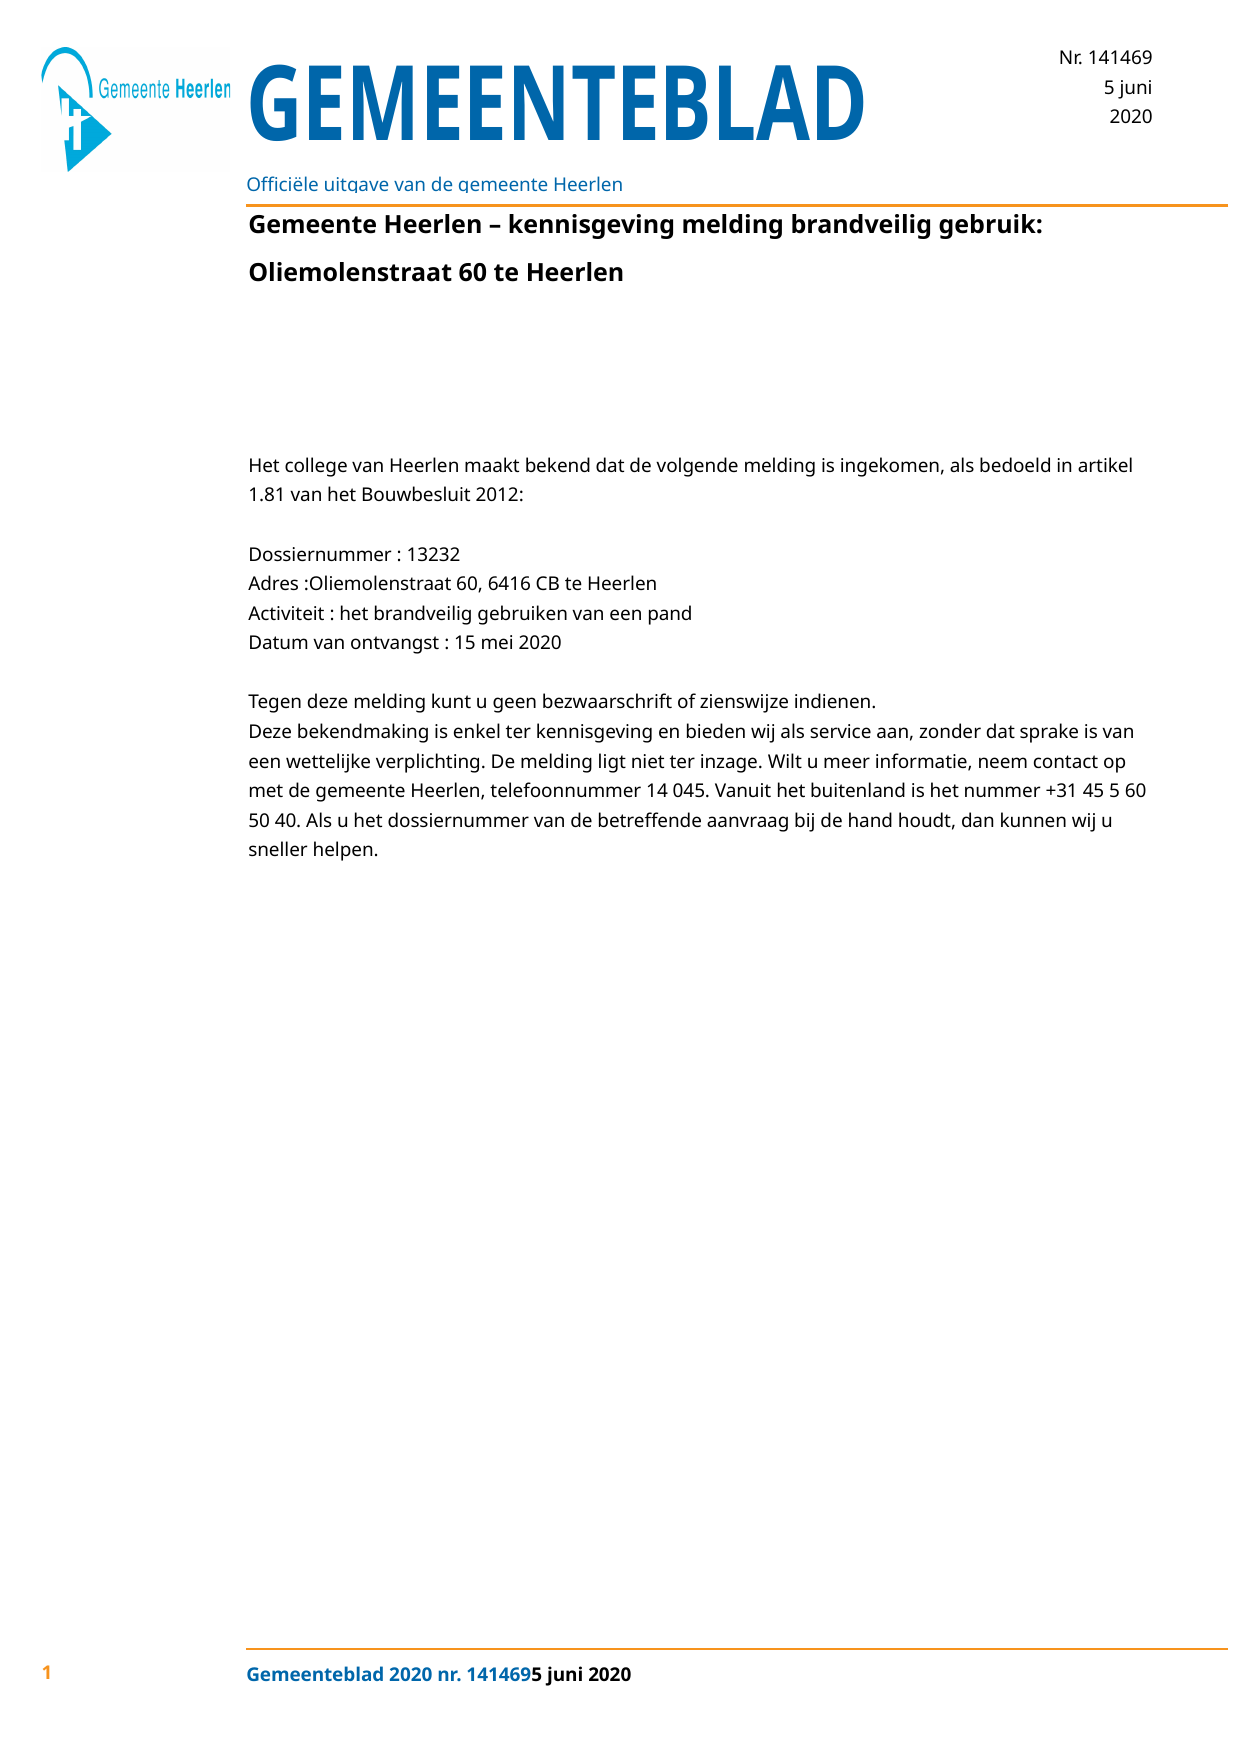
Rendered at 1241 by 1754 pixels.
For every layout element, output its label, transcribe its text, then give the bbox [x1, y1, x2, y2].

text Adres :Oliemolenstraat 60, 6416 CB te Heerlen [248, 570, 1152, 596]
text Gemeente Heerlen – kennisgeving melding brandveilig gebruik: Oliemolenstraat 60 te Heerlen [248, 207, 1152, 288]
text Datum van ontvangst : 15 mei 2020 [248, 629, 1152, 655]
text Deze bekendmaking is enkel ter kennisgeving en bieden wij als service aan, zonder dat sprake is van een wettelijke verplichting. De melding ligt niet ter inzage. Wilt u meer informatie, neem contact op met de gemeente Heerlen, telefoonnummer 14 045. Vanuit het buitenland is het nummer +31 45 5 60 50 40. Als u het dossiernummer van de betreffende aanvraag bij de hand houdt, dan kunnen wij u sneller helpen. [248, 718, 1152, 862]
text Tegen deze melding kunt u geen bezwaarschrift of zienswijze indienen. [248, 689, 1152, 714]
picture [41, 47, 231, 172]
text Het college van Heerlen maakt bekend dat de volgende melding is ingekomen, als bedoeld in artikel 1.81 van het Bouwbesluit 2012: [248, 452, 1152, 507]
picture [41, 47, 59, 70]
text Dossiernummer : 13232 [248, 541, 1152, 567]
text Activiteit : het brandveilig gebruiken van een pand [248, 600, 1152, 626]
